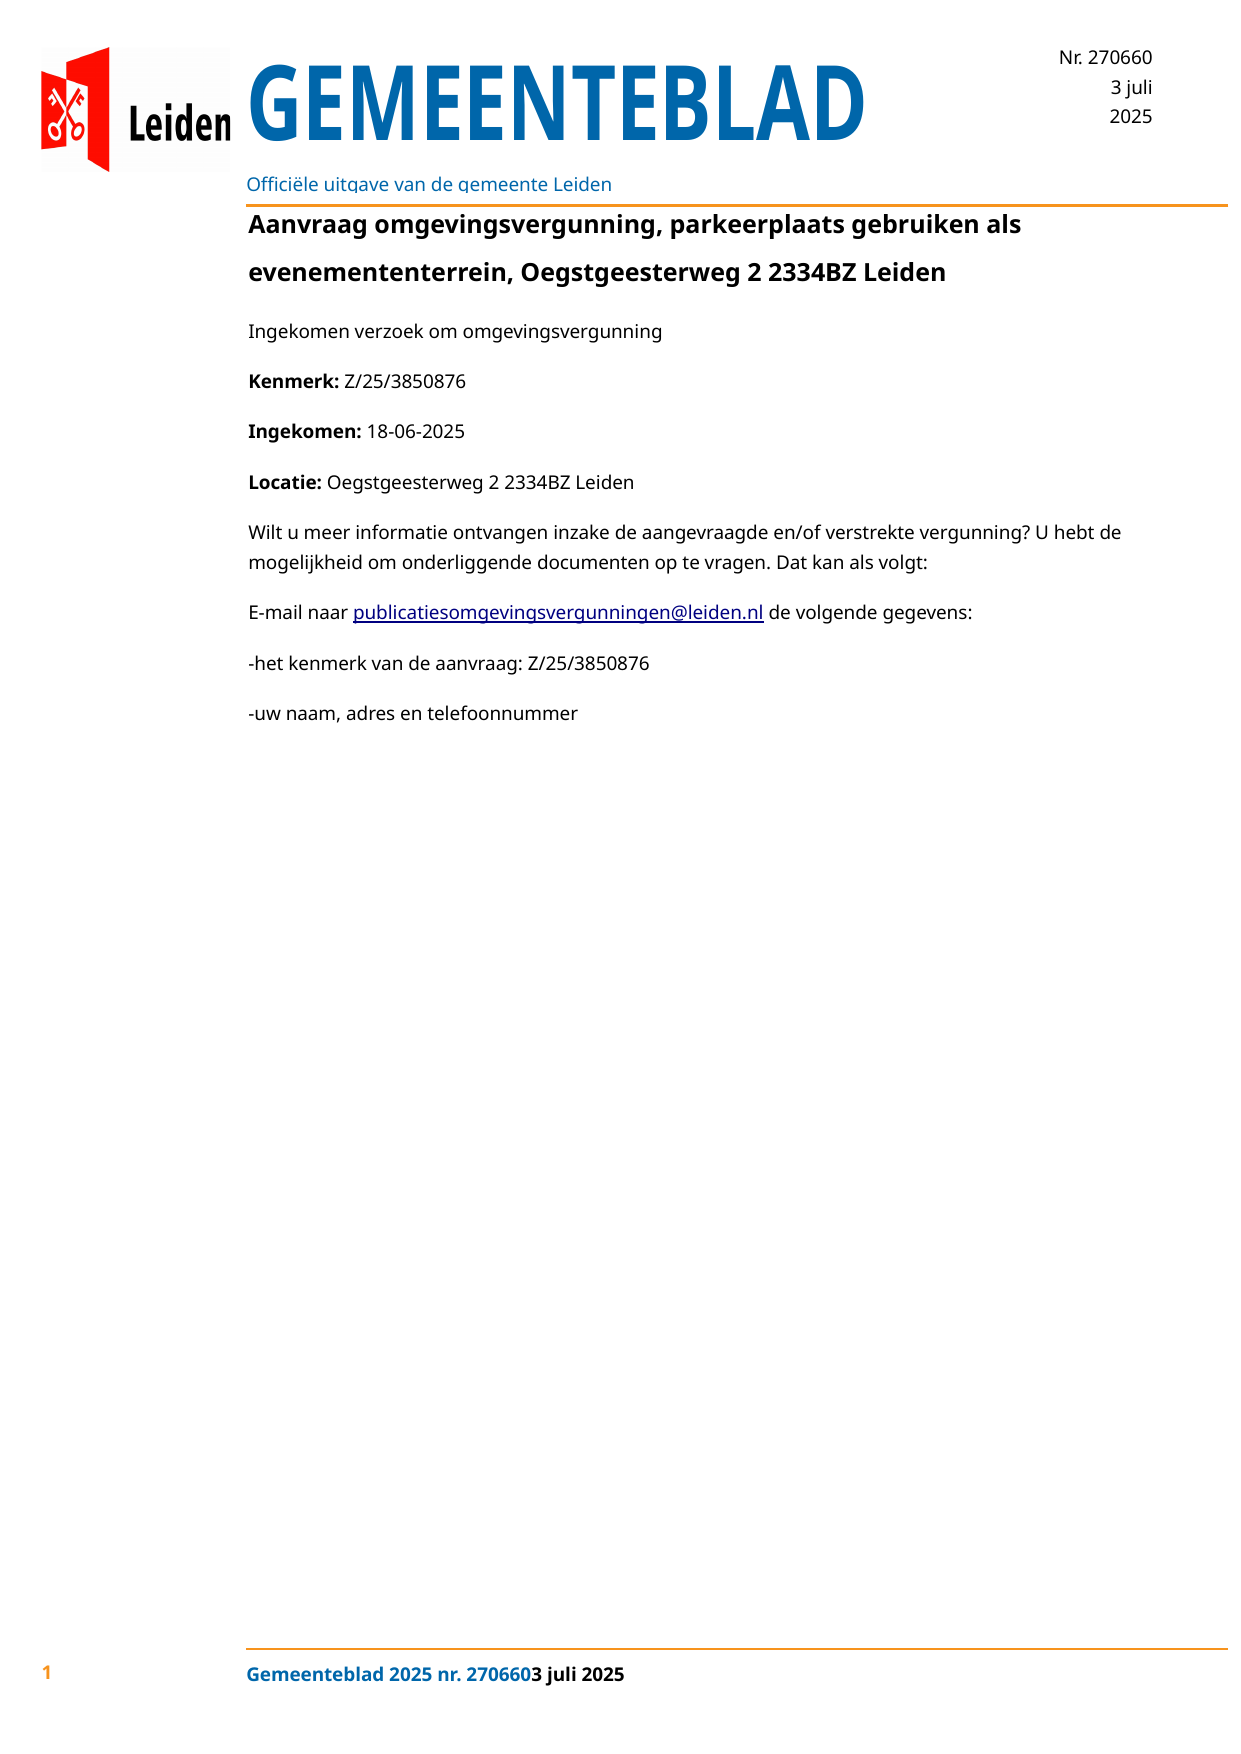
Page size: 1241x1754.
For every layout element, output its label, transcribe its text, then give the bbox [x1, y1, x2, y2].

text Ingekomen: 18-06-2025 [248, 419, 1152, 444]
picture [41, 47, 231, 172]
text Kenmerk: Z/25/3850876 [248, 368, 1152, 394]
text E-mail naar publicatiesomgevingsvergunningen@leiden.nl de volgende gegevens: [248, 599, 1152, 625]
text Ingekomen verzoek om omgevingsvergunning [248, 318, 1152, 344]
text -het kenmerk van de aanvraag: Z/25/3850876 [248, 650, 1152, 676]
text -uw naam, adres en telefoonnummer [248, 700, 1152, 726]
text Wilt u meer informatie ontvangen inzake de aangevraagde en/of verstrekte vergunning? U hebt de mogelijkheid om onderliggende documenten op te vragen. Dat kan als volgt: [248, 519, 1152, 575]
text Aanvraag omgevingsvergunning, parkeerplaats gebruiken als evenemententerrein, Oegstgeesterweg 2 2334BZ Leiden [248, 207, 1152, 288]
text Locatie: Oegstgeesterweg 2 2334BZ Leiden [248, 469, 1152, 495]
